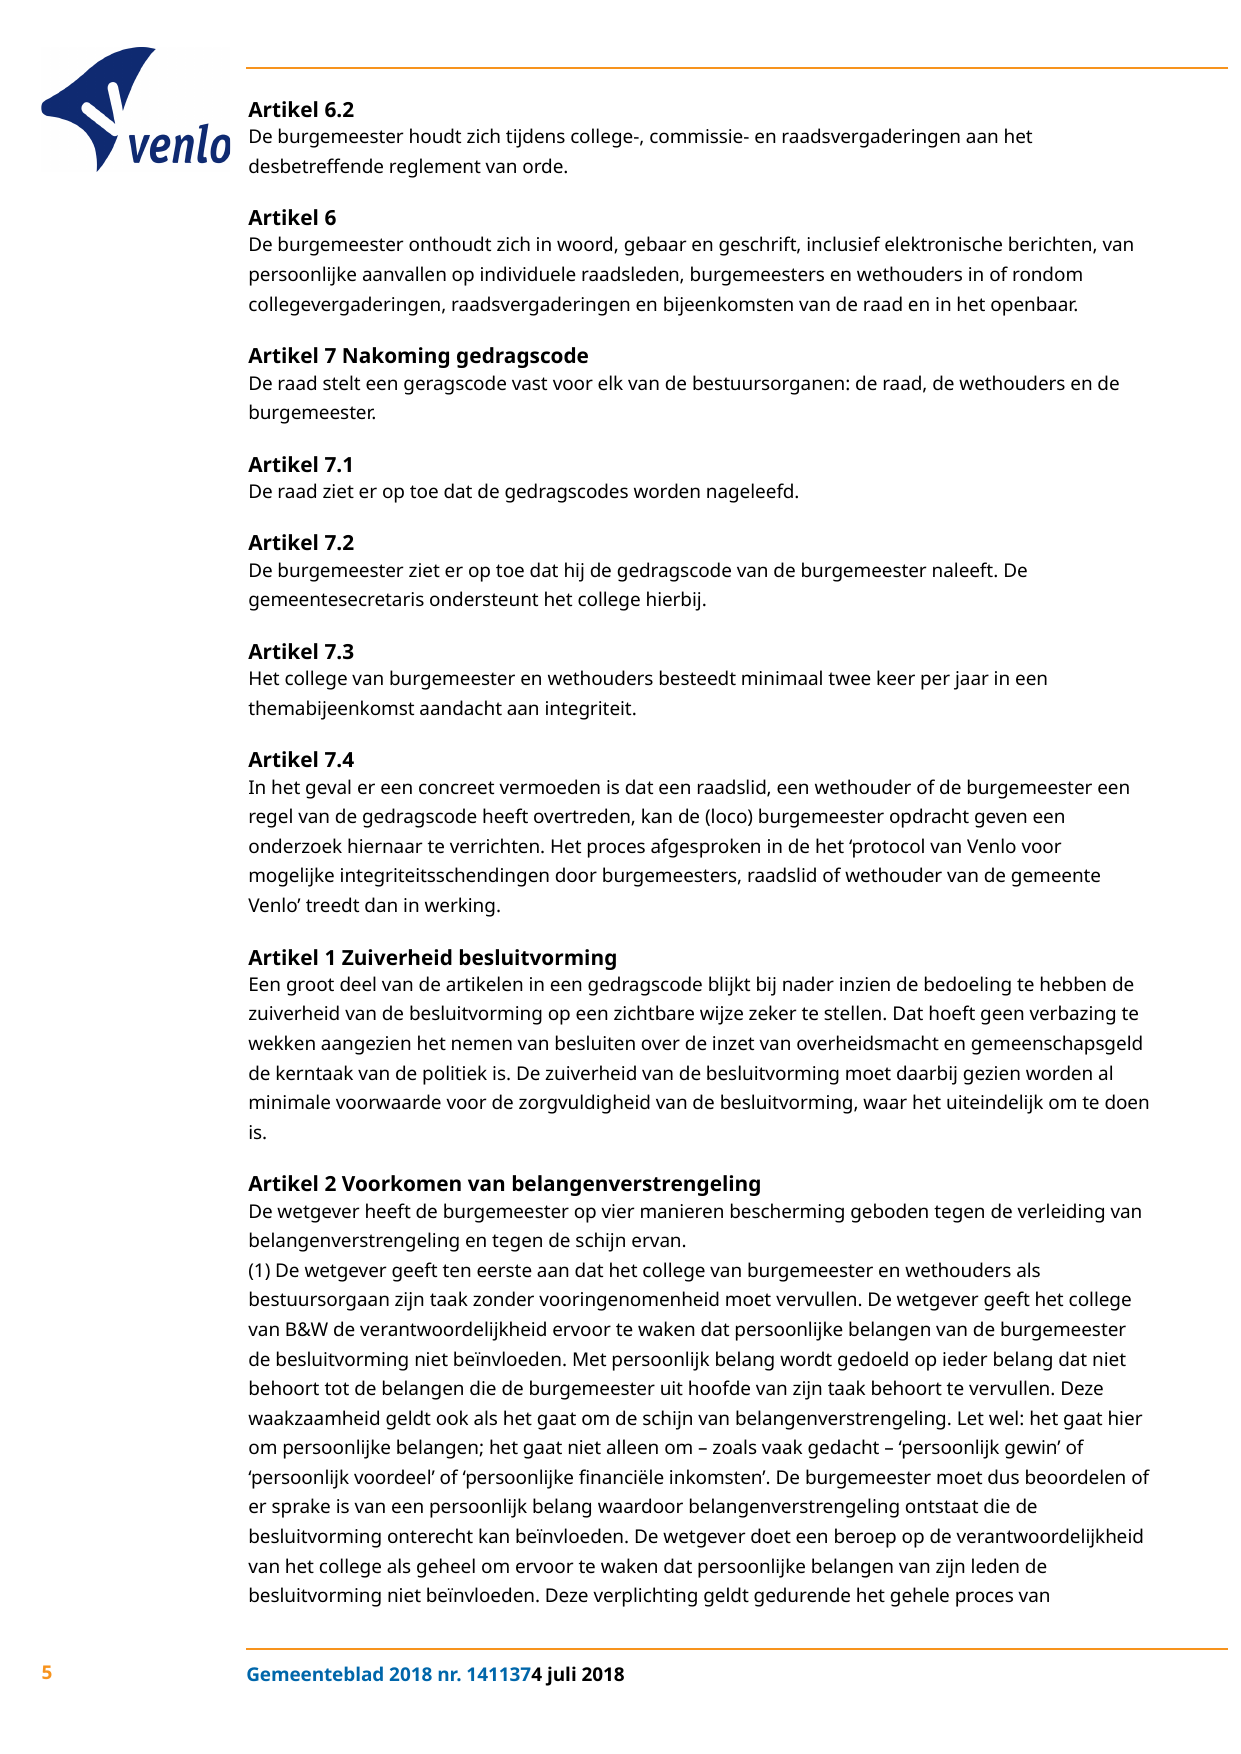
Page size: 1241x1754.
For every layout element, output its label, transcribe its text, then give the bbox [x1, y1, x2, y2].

picture [41, 47, 231, 172]
text De raad stelt een geragscode vast voor elk van de bestuursorganen: de raad, de wethouders en de burgemeester. [248, 370, 1152, 425]
text Het college van burgemeester en wethouders besteedt minimaal twee keer per jaar in een themabijeenkomst aandacht aan integriteit. [248, 665, 1152, 721]
text Artikel 7 Nakoming gedragscode [248, 341, 1152, 370]
text Artikel 1 Zuiverheid besluitvorming [248, 943, 1152, 971]
text Een groot deel van de artikelen in een gedragscode blijkt bij nader inzien de bedoeling te hebben de zuiverheid van de besluitvorming op een zichtbare wijze zeker te stellen. Dat hoeft geen verbazing te wekken aangezien het nemen van besluiten over de inzet van overheidsmacht en gemeenschapsgeld de kerntaak van de politiek is. De zuiverheid van de besluitvorming moet daarbij gezien worden al minimale voorwaarde voor de zorgvuldigheid van de besluitvorming, waar het uiteindelijk om te doen is. [248, 971, 1152, 1145]
text Artikel 6 [248, 203, 1152, 232]
text Artikel 7.2 [248, 528, 1152, 557]
text In het geval er een concreet vermoeden is dat een raadslid, een wethouder of de burgemeester een regel van de gedragscode heeft overtreden, kan de (loco) burgemeester opdracht geven een onderzoek hiernaar te verrichten. Het proces afgesproken in de het ‘protocol van Venlo voor mogelijke integriteitsschendingen door burgemeesters, raadslid of wethouder van de gemeente Venlo’ treedt dan in werking. [248, 774, 1152, 918]
text Artikel 7.3 [248, 637, 1152, 665]
text Artikel 7.4 [248, 745, 1152, 774]
text De burgemeester ziet er op toe dat hij de gedragscode van de burgemeester naleeft. De gemeentesecretaris ondersteunt het college hierbij. [248, 557, 1152, 612]
text Artikel 7.1 [248, 450, 1152, 478]
text De burgemeester onthoudt zich in woord, gebaar en geschrift, inclusief elektronische berichten, van persoonlijke aanvallen op individuele raadsleden, burgemeesters en wethouders in of rondom collegevergaderingen, raadsvergaderingen en bijeenkomsten van de raad en in het openbaar. [248, 232, 1152, 317]
text (1) De wetgever geeft ten eerste aan dat het college van burgemeester en wethouders als bestuursorgaan zijn taak zonder vooringenomenheid moet vervullen. De wetgever geeft het college van B&W de verantwoordelijkheid ervoor te waken dat persoonlijke belangen van de burgemeester de besluitvorming niet beïnvloeden. Met persoonlijk belang wordt gedoeld op ieder belang dat niet behoort tot de belangen die de burgemeester uit hoofde van zijn taak behoort te vervullen. Deze waakzaamheid geldt ook als het gaat om de schijn van belangenverstrengeling. Let wel: het gaat hier om persoonlijke belangen; het gaat niet alleen om – zoals vaak gedacht – ‘persoonlijk gewin’ of ‘persoonlijk voordeel’ of ‘persoonlijke financiële inkomsten’. De burgemeester moet dus beoordelen of er sprake is van een persoonlijk belang waardoor belangenverstrengeling ontstaat die de besluitvorming onterecht kan beïnvloeden. De wetgever doet een beroep op de verantwoordelijkheid van het college als geheel om ervoor te waken dat persoonlijke belangen van zijn leden de besluitvorming niet beïnvloeden. Deze verplichting geldt gedurende het gehele proces van [248, 1257, 1152, 1608]
text De burgemeester houdt zich tijdens college-, commissie- en raadsvergaderingen aan het desbetreffende reglement van orde. [248, 123, 1152, 178]
text Artikel 6.2 [248, 95, 1152, 123]
text De raad ziet er op toe dat de gedragscodes worden nageleefd. [248, 478, 1152, 504]
text Artikel 2 Voorkomen van belangenverstrengeling [248, 1169, 1152, 1198]
text De wetgever heeft de burgemeester op vier manieren bescherming geboden tegen de verleiding van belangenverstrengeling en tegen de schijn ervan. [248, 1198, 1152, 1253]
